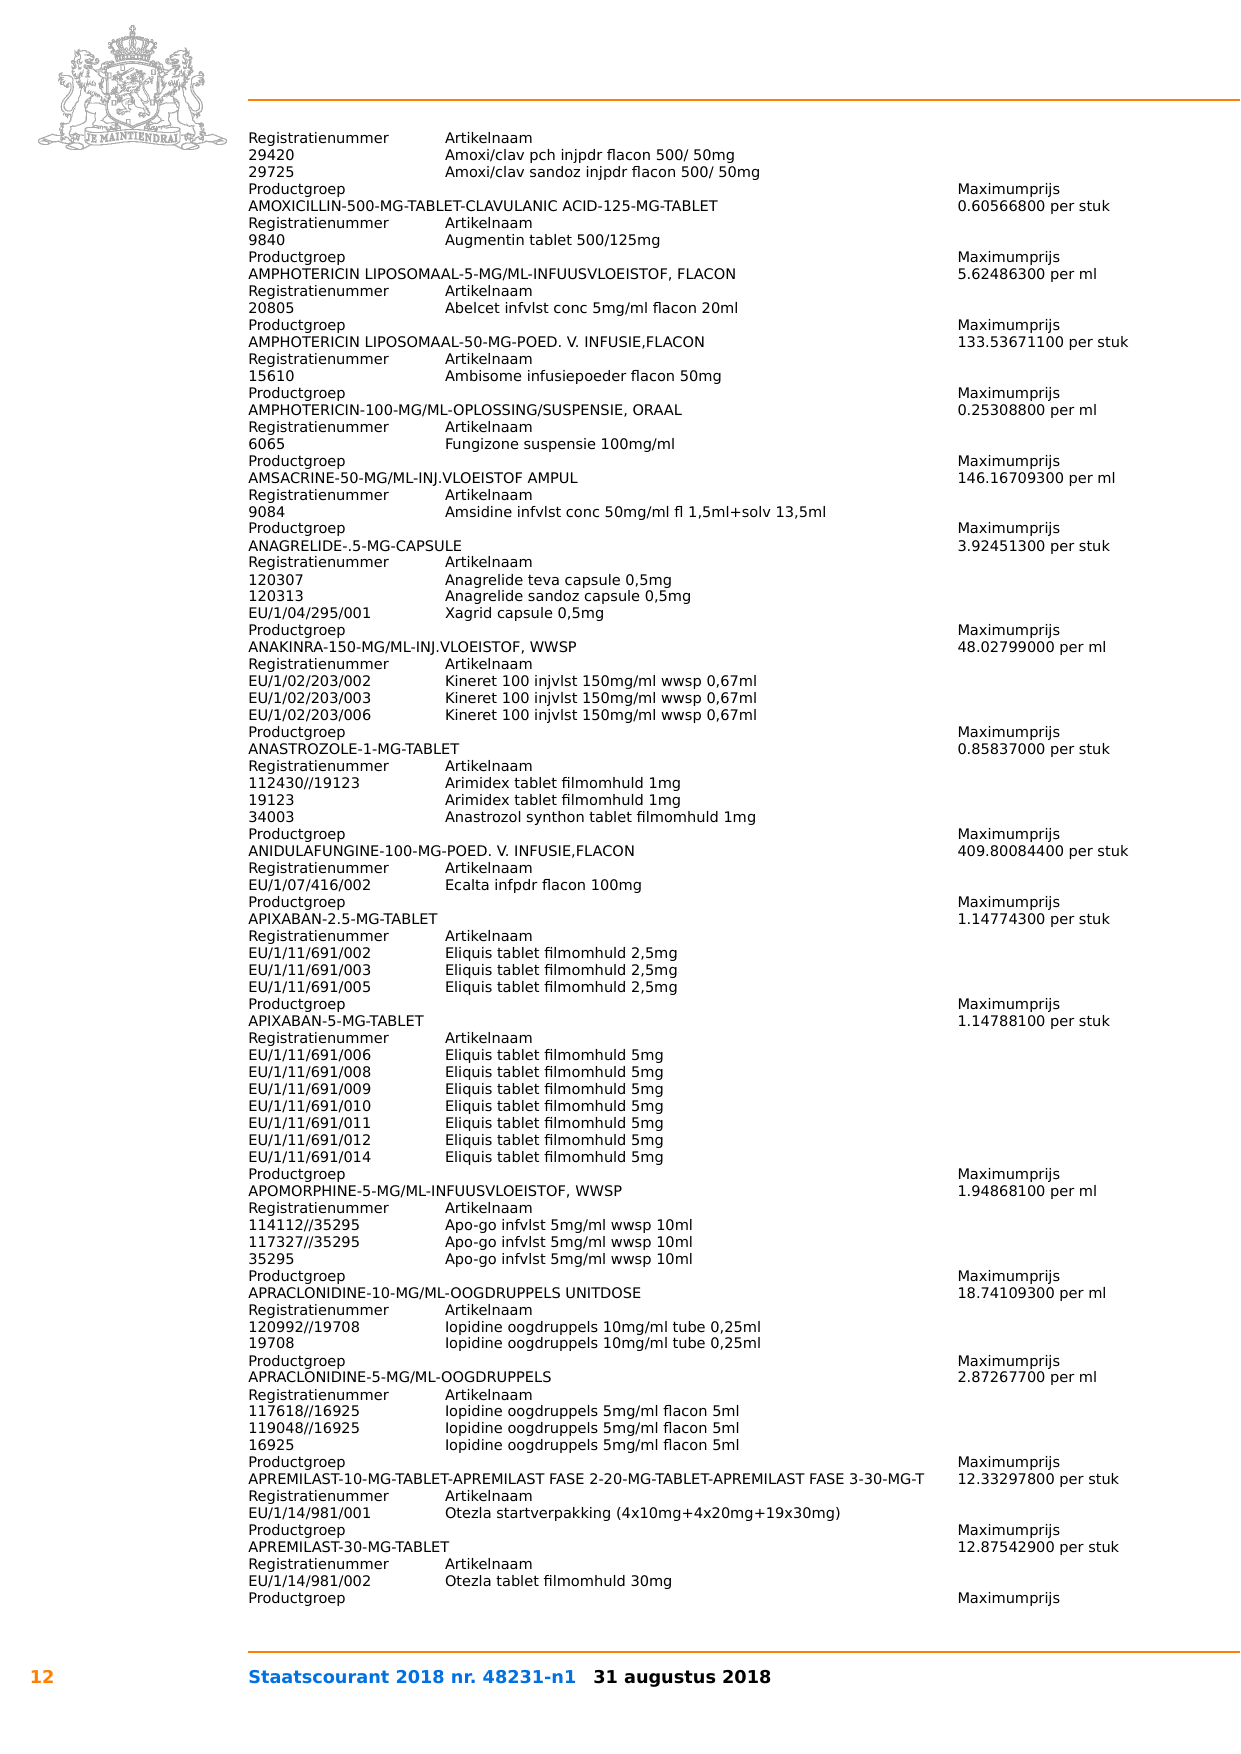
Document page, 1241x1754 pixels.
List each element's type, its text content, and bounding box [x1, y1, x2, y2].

table_cell Registratienummer [248, 283, 439, 300]
table_cell Artikelnaam [439, 656, 951, 673]
table_cell Eliquis tablet filmomhuld 2,5mg [439, 979, 951, 996]
table_cell [951, 486, 1163, 503]
table_cell APOMORPHINE-5-MG/ML-INFUUSVLOEISTOF, WWSP [248, 1183, 951, 1199]
table_cell Iopidine oogdruppels 10mg/ml tube 0,25ml [439, 1335, 951, 1352]
table_cell [951, 1319, 1163, 1335]
table_cell 16925 [248, 1437, 439, 1454]
table_cell Kineret 100 injvlst 150mg/ml wwsp 0,67ml [439, 673, 951, 690]
table_cell Fungizone suspensie 100mg/ml [439, 436, 951, 452]
table_cell [951, 1132, 1163, 1149]
table_cell [439, 520, 951, 537]
table_cell Productgroep [248, 385, 439, 402]
table_cell Productgroep [248, 1166, 439, 1183]
table_cell Iopidine oogdruppels 5mg/ml flacon 5ml [439, 1420, 951, 1437]
table_cell [951, 283, 1163, 300]
table_cell [951, 1573, 1163, 1590]
table_cell Artikelnaam [439, 419, 951, 436]
table_cell [951, 1217, 1163, 1233]
table_cell Eliquis tablet filmomhuld 5mg [439, 1064, 951, 1081]
table_cell EU/1/11/691/006 [248, 1047, 439, 1064]
table_cell [951, 1251, 1163, 1267]
table_cell Maximumprijs [951, 1590, 1163, 1607]
table_cell 5.62486300 per ml [951, 266, 1163, 283]
table_cell Otezla tablet filmomhuld 30mg [439, 1573, 951, 1590]
table_cell APREMILAST-10-MG-TABLET-APREMILAST FASE 2-20-MG-TABLET-APREMILAST FASE 3-30-MG-T [248, 1471, 951, 1488]
table_cell 120307 [248, 571, 439, 588]
table_cell Maximumprijs [951, 1268, 1163, 1284]
table_cell 19123 [248, 792, 439, 809]
table_cell 34003 [248, 809, 439, 826]
table_cell Iopidine oogdruppels 5mg/ml flacon 5ml [439, 1437, 951, 1454]
table_cell [951, 877, 1163, 894]
table_cell Registratienummer [248, 656, 439, 673]
table_cell Maximumprijs [951, 1166, 1163, 1183]
table_cell 29420 [248, 147, 439, 164]
table_cell 12.33297800 per stuk [951, 1471, 1163, 1488]
table_cell Productgroep [248, 520, 439, 537]
table_cell Registratienummer [248, 758, 439, 775]
table_cell [951, 1098, 1163, 1115]
table_cell [951, 979, 1163, 996]
table_cell Registratienummer [248, 215, 439, 232]
table_cell EU/1/14/981/002 [248, 1573, 439, 1590]
table_cell [951, 130, 1163, 147]
table_cell [951, 1505, 1163, 1522]
table_cell 12.87542900 per stuk [951, 1539, 1163, 1556]
table_cell [951, 215, 1163, 232]
table_cell Artikelnaam [439, 215, 951, 232]
table_cell Registratienummer [248, 486, 439, 503]
table_cell [951, 1301, 1163, 1318]
table_cell EU/1/02/203/006 [248, 707, 439, 724]
table_cell EU/1/11/691/005 [248, 979, 439, 996]
table_cell 6065 [248, 436, 439, 452]
table_cell [951, 656, 1163, 673]
table_cell 3.92451300 per stuk [951, 538, 1163, 554]
table_cell AMSACRINE-50-MG/ML-INJ.VLOEISTOF AMPUL [248, 470, 951, 486]
table_cell Apo-go infvlst 5mg/ml wwsp 10ml [439, 1234, 951, 1251]
table_cell Productgroep [248, 1454, 439, 1471]
table_cell EU/1/11/691/009 [248, 1081, 439, 1098]
table_cell 2.87267700 per ml [951, 1369, 1163, 1386]
table_cell EU/1/11/691/012 [248, 1132, 439, 1149]
table_cell Maximumprijs [951, 317, 1163, 334]
table_cell Arimidex tablet filmomhuld 1mg [439, 775, 951, 792]
table_cell Iopidine oogdruppels 10mg/ml tube 0,25ml [439, 1319, 951, 1335]
table_cell [439, 1454, 951, 1471]
table_cell Augmentin tablet 500/125mg [439, 232, 951, 249]
table_cell 35295 [248, 1251, 439, 1267]
table_cell Artikelnaam [439, 1556, 951, 1573]
table_cell Artikelnaam [439, 130, 951, 147]
table_cell 20805 [248, 300, 439, 317]
table_cell Registratienummer [248, 1200, 439, 1217]
table_cell 112430//19123 [248, 775, 439, 792]
table_cell [951, 1234, 1163, 1251]
table_cell [951, 164, 1163, 181]
table_cell Apo-go infvlst 5mg/ml wwsp 10ml [439, 1251, 951, 1267]
table_cell [951, 232, 1163, 249]
table_cell [951, 1081, 1163, 1098]
table_cell Amoxi/clav sandoz injpdr flacon 500/ 50mg [439, 164, 951, 181]
table_cell Productgroep [248, 724, 439, 741]
table_cell [439, 1522, 951, 1539]
table_cell [951, 554, 1163, 571]
table_cell Productgroep [248, 1522, 439, 1539]
table_cell Xagrid capsule 0,5mg [439, 605, 951, 622]
table_cell [951, 300, 1163, 317]
table_cell Eliquis tablet filmomhuld 5mg [439, 1098, 951, 1115]
table_cell [439, 1590, 951, 1607]
table_cell Maximumprijs [951, 1353, 1163, 1369]
table_cell APREMILAST-30-MG-TABLET [248, 1539, 951, 1556]
table_cell Amoxi/clav pch injpdr flacon 500/ 50mg [439, 147, 951, 164]
table_cell Anagrelide teva capsule 0,5mg [439, 571, 951, 588]
table_cell 1.14788100 per stuk [951, 1013, 1163, 1030]
table_cell [439, 622, 951, 639]
table_cell ANAKINRA-150-MG/ML-INJ.VLOEISTOF, WWSP [248, 639, 951, 656]
table_cell Ambisome infusiepoeder flacon 50mg [439, 368, 951, 384]
table_cell Artikelnaam [439, 860, 951, 877]
table_cell 0.85837000 per stuk [951, 741, 1163, 758]
table_cell [439, 826, 951, 843]
picture [38, 25, 227, 150]
table_cell 117618//16925 [248, 1403, 439, 1420]
table_cell AMPHOTERICIN-100-MG/ML-OPLOSSING/SUSPENSIE, ORAAL [248, 402, 951, 418]
table_cell Abelcet infvlst conc 5mg/ml flacon 20ml [439, 300, 951, 317]
table_cell Maximumprijs [951, 622, 1163, 639]
table_cell [439, 1353, 951, 1369]
table_cell [439, 385, 951, 402]
table_cell Maximumprijs [951, 1522, 1163, 1539]
table_cell [439, 249, 951, 266]
table_cell [951, 1403, 1163, 1420]
table_cell 119048//16925 [248, 1420, 439, 1437]
table_cell [439, 317, 951, 334]
table_cell [951, 792, 1163, 809]
table_cell 120313 [248, 588, 439, 605]
table_cell [951, 571, 1163, 588]
table_cell Productgroep [248, 249, 439, 266]
table_cell Artikelnaam [439, 1488, 951, 1505]
table_cell Anastrozol synthon tablet filmomhuld 1mg [439, 809, 951, 826]
table_cell [439, 181, 951, 198]
table_cell Kineret 100 injvlst 150mg/ml wwsp 0,67ml [439, 690, 951, 707]
table_cell EU/1/04/295/001 [248, 605, 439, 622]
table_cell Productgroep [248, 453, 439, 469]
table_cell [951, 1064, 1163, 1081]
table_cell APRACLONIDINE-10-MG/ML-OOGDRUPPELS UNITDOSE [248, 1285, 951, 1301]
table_cell Artikelnaam [439, 1386, 951, 1403]
table_cell [951, 1149, 1163, 1166]
table_cell Maximumprijs [951, 826, 1163, 843]
table_cell [951, 351, 1163, 368]
table_cell 114112//35295 [248, 1217, 439, 1233]
table_cell [951, 860, 1163, 877]
table_cell Apo-go infvlst 5mg/ml wwsp 10ml [439, 1217, 951, 1233]
table_cell EU/1/07/416/002 [248, 877, 439, 894]
table_cell Maximumprijs [951, 249, 1163, 266]
table_cell APIXABAN-5-MG-TABLET [248, 1013, 951, 1030]
table_cell ANAGRELIDE-.5-MG-CAPSULE [248, 538, 951, 554]
table_cell Eliquis tablet filmomhuld 5mg [439, 1149, 951, 1166]
table_cell [951, 588, 1163, 605]
table_cell [951, 707, 1163, 724]
table_cell Artikelnaam [439, 554, 951, 571]
table_cell [439, 894, 951, 911]
table_cell Productgroep [248, 826, 439, 843]
table_cell 146.16709300 per ml [951, 470, 1163, 486]
table_cell Registratienummer [248, 419, 439, 436]
table_cell Maximumprijs [951, 520, 1163, 537]
table_cell ANIDULAFUNGINE-100-MG-POED. V. INFUSIE,FLACON [248, 843, 951, 860]
table_cell Artikelnaam [439, 1200, 951, 1217]
table_cell [951, 1335, 1163, 1352]
table_cell 19708 [248, 1335, 439, 1352]
table_cell [951, 673, 1163, 690]
table_cell [951, 1437, 1163, 1454]
table_cell Productgroep [248, 1353, 439, 1369]
table_cell Eliquis tablet filmomhuld 5mg [439, 1132, 951, 1149]
table_cell 15610 [248, 368, 439, 384]
table_cell 18.74109300 per ml [951, 1285, 1163, 1301]
table_cell [951, 1556, 1163, 1573]
table_cell Anagrelide sandoz capsule 0,5mg [439, 588, 951, 605]
table_cell [951, 928, 1163, 945]
table_cell Artikelnaam [439, 928, 951, 945]
table_cell Registratienummer [248, 860, 439, 877]
table_cell Eliquis tablet filmomhuld 5mg [439, 1081, 951, 1098]
table_cell Maximumprijs [951, 724, 1163, 741]
table_cell [951, 419, 1163, 436]
table_cell EU/1/14/981/001 [248, 1505, 439, 1522]
table_cell Artikelnaam [439, 1030, 951, 1047]
table_cell EU/1/11/691/003 [248, 962, 439, 979]
table_cell Artikelnaam [439, 351, 951, 368]
table_cell [951, 436, 1163, 452]
table_cell Registratienummer [248, 554, 439, 571]
table_cell [439, 996, 951, 1013]
table_cell EU/1/11/691/011 [248, 1115, 439, 1132]
table_cell EU/1/11/691/002 [248, 945, 439, 962]
table_cell APRACLONIDINE-5-MG/ML-OOGDRUPPELS [248, 1369, 951, 1386]
table_cell [951, 945, 1163, 962]
table_cell 409.80084400 per stuk [951, 843, 1163, 860]
table_cell Maximumprijs [951, 894, 1163, 911]
table_cell Productgroep [248, 996, 439, 1013]
table_cell [951, 1488, 1163, 1505]
table_cell 9840 [248, 232, 439, 249]
table_cell [951, 1030, 1163, 1047]
table_cell AMOXICILLIN-500-MG-TABLET-CLAVULANIC ACID-125-MG-TABLET [248, 198, 951, 215]
table_cell Registratienummer [248, 1030, 439, 1047]
table_cell Maximumprijs [951, 385, 1163, 402]
table_cell EU/1/11/691/010 [248, 1098, 439, 1115]
table_cell Otezla startverpakking (4x10mg+4x20mg+19x30mg) [439, 1505, 951, 1522]
table_cell Eliquis tablet filmomhuld 5mg [439, 1115, 951, 1132]
table_cell Maximumprijs [951, 996, 1163, 1013]
table_cell [951, 1420, 1163, 1437]
table_cell Ecalta infpdr flacon 100mg [439, 877, 951, 894]
table_cell 1.14774300 per stuk [951, 911, 1163, 928]
table_cell Artikelnaam [439, 486, 951, 503]
table_cell Registratienummer [248, 1301, 439, 1318]
table_cell [951, 1047, 1163, 1064]
table_cell Productgroep [248, 622, 439, 639]
table_cell [951, 147, 1163, 164]
table_cell [951, 1200, 1163, 1217]
table_cell Arimidex tablet filmomhuld 1mg [439, 792, 951, 809]
table_cell Maximumprijs [951, 453, 1163, 469]
table_cell Kineret 100 injvlst 150mg/ml wwsp 0,67ml [439, 707, 951, 724]
table_cell Registratienummer [248, 130, 439, 147]
table_cell AMPHOTERICIN LIPOSOMAAL-5-MG/ML-INFUUSVLOEISTOF, FLACON [248, 266, 951, 283]
table_cell [439, 724, 951, 741]
table_cell 133.53671100 per stuk [951, 334, 1163, 351]
table_cell [439, 453, 951, 469]
table_cell Amsidine infvlst conc 50mg/ml fl 1,5ml+solv 13,5ml [439, 504, 951, 520]
table_cell [951, 504, 1163, 520]
table_cell Artikelnaam [439, 283, 951, 300]
table_cell 29725 [248, 164, 439, 181]
table_cell [951, 690, 1163, 707]
table_cell Productgroep [248, 1268, 439, 1284]
table_cell Productgroep [248, 1590, 439, 1607]
table_cell Eliquis tablet filmomhuld 2,5mg [439, 945, 951, 962]
table_cell Registratienummer [248, 1488, 439, 1505]
table_cell Iopidine oogdruppels 5mg/ml flacon 5ml [439, 1403, 951, 1420]
table_cell Maximumprijs [951, 1454, 1163, 1471]
table_cell [951, 1115, 1163, 1132]
table_cell [951, 962, 1163, 979]
table_cell [439, 1268, 951, 1284]
table_cell Artikelnaam [439, 758, 951, 775]
table_cell 48.02799000 per ml [951, 639, 1163, 656]
table_cell Maximumprijs [951, 181, 1163, 198]
table_cell Eliquis tablet filmomhuld 5mg [439, 1047, 951, 1064]
table_cell 0.60566800 per stuk [951, 198, 1163, 215]
table_cell [951, 368, 1163, 384]
table_cell EU/1/11/691/014 [248, 1149, 439, 1166]
table_cell APIXABAN-2.5-MG-TABLET [248, 911, 951, 928]
table_cell AMPHOTERICIN LIPOSOMAAL-50-MG-POED. V. INFUSIE,FLACON [248, 334, 951, 351]
table_cell Registratienummer [248, 1386, 439, 1403]
table_cell Registratienummer [248, 1556, 439, 1573]
table_cell [951, 1386, 1163, 1403]
table_cell 117327//35295 [248, 1234, 439, 1251]
table_cell Productgroep [248, 317, 439, 334]
table_cell [439, 1166, 951, 1183]
table_cell [951, 809, 1163, 826]
table_cell [951, 605, 1163, 622]
table_cell EU/1/11/691/008 [248, 1064, 439, 1081]
table_cell Registratienummer [248, 351, 439, 368]
table_cell EU/1/02/203/002 [248, 673, 439, 690]
table_cell Artikelnaam [439, 1301, 951, 1318]
table_cell Registratienummer [248, 928, 439, 945]
table_cell 120992//19708 [248, 1319, 439, 1335]
table_cell [951, 775, 1163, 792]
table_cell ANASTROZOLE-1-MG-TABLET [248, 741, 951, 758]
table_cell Eliquis tablet filmomhuld 2,5mg [439, 962, 951, 979]
table_cell Productgroep [248, 894, 439, 911]
table_cell 0.25308800 per ml [951, 402, 1163, 418]
table_cell 9084 [248, 504, 439, 520]
table_cell EU/1/02/203/003 [248, 690, 439, 707]
table_cell [951, 758, 1163, 775]
table_cell 1.94868100 per ml [951, 1183, 1163, 1199]
table_cell Productgroep [248, 181, 439, 198]
